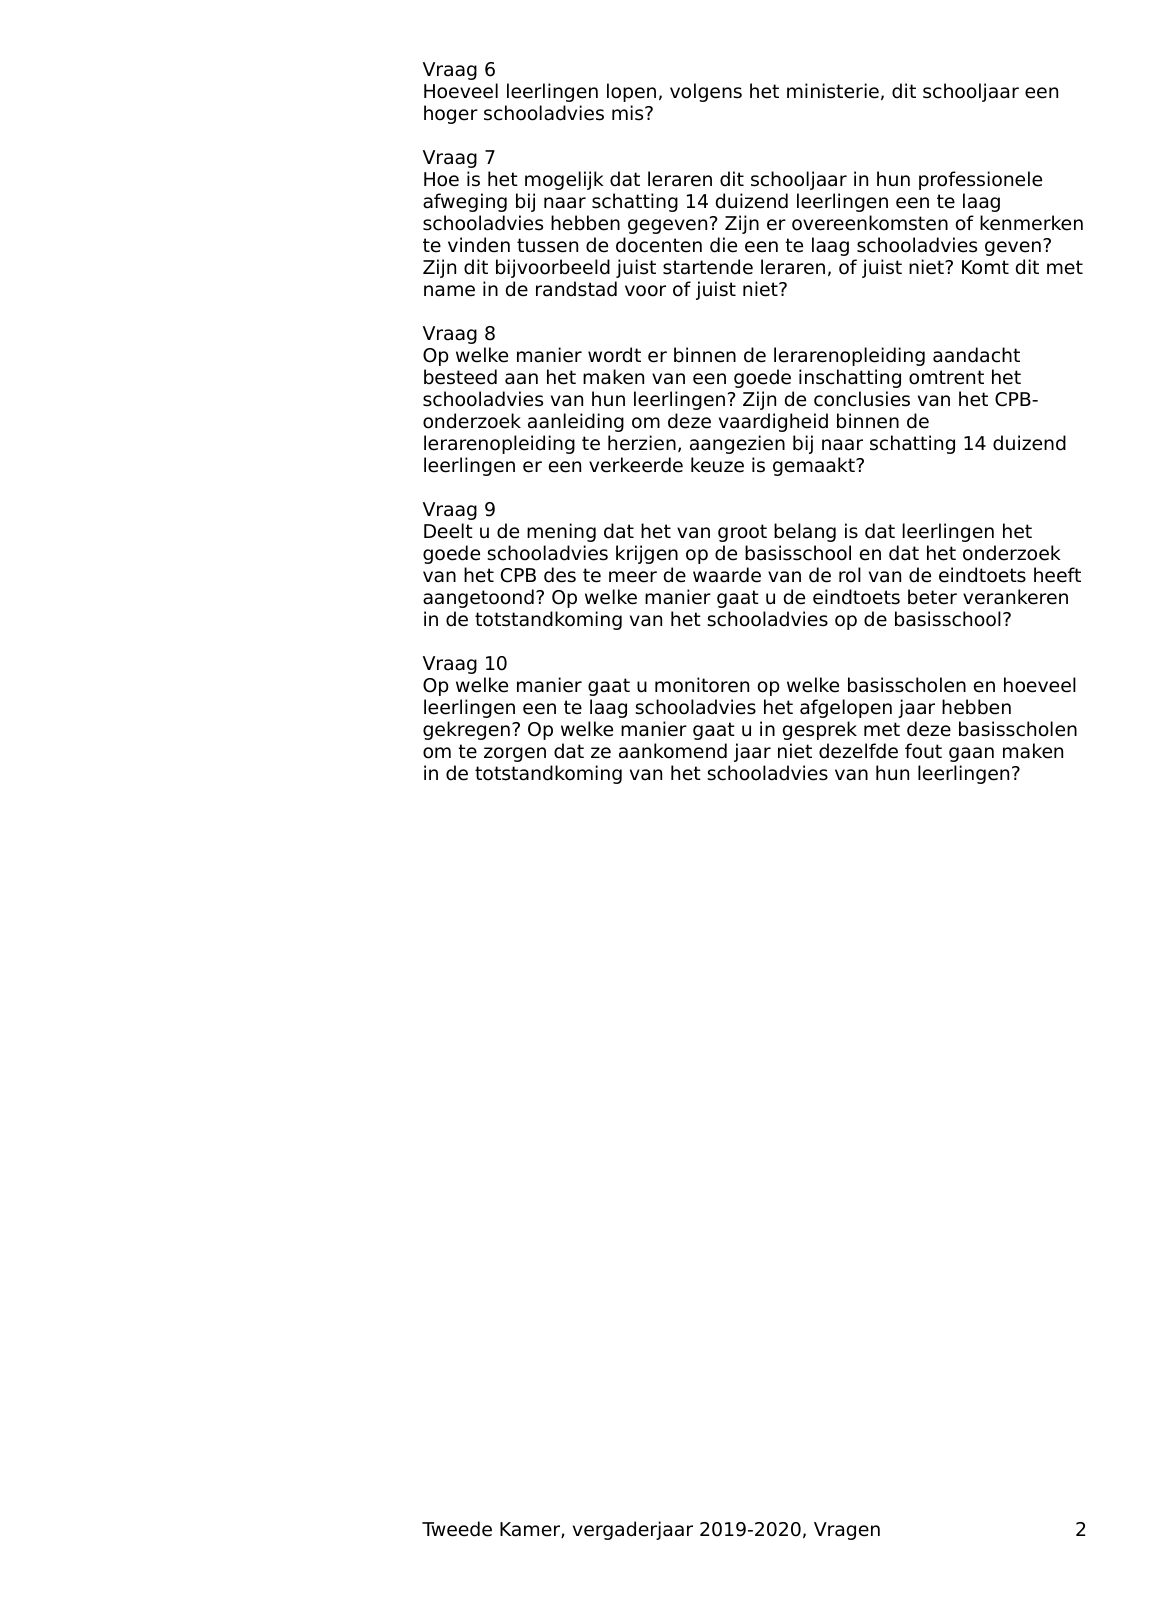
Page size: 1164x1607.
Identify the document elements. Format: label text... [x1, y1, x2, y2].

text Op welke manier gaat u monitoren op welke basisscholen en hoeveel leerlingen een te laag schooladvies het afgelopen jaar hebben gekregen? Op welke manier gaat u in gesprek met deze basisscholen om te zorgen dat ze aankomend jaar niet dezelfde fout gaan maken in de totstandkoming van het schooladvies van hun leerlingen? [422, 675, 1087, 785]
text Hoe is het mogelijk dat leraren dit schooljaar in hun professionele afweging bij naar schatting 14 duizend leerlingen een te laag schooladvies hebben gegeven? Zijn er overeenkomsten of kenmerken te vinden tussen de docenten die een te laag schooladvies geven? Zijn dit bijvoorbeeld juist startende leraren, of juist niet? Komt dit met name in de randstad voor of juist niet? [422, 169, 1087, 301]
text Op welke manier wordt er binnen de lerarenopleiding aandacht besteed aan het maken van een goede inschatting omtrent het schooladvies van hun leerlingen? Zijn de conclusies van het CPB-onderzoek aanleiding om deze vaardigheid binnen de lerarenopleiding te herzien, aangezien bij naar schatting 14 duizend leerlingen er een verkeerde keuze is gemaakt? [422, 345, 1087, 477]
text Hoeveel leerlingen lopen, volgens het ministerie, dit schooljaar een hoger schooladvies mis? [422, 81, 1087, 125]
text Vraag 8 [422, 323, 1087, 345]
text Vraag 7 [422, 147, 1087, 169]
text Vraag 9 [422, 499, 1087, 521]
text Deelt u de mening dat het van groot belang is dat leerlingen het goede schooladvies krijgen op de basisschool en dat het onderzoek van het CPB des te meer de waarde van de rol van de eindtoets heeft aangetoond? Op welke manier gaat u de eindtoets beter verankeren in de totstandkoming van het schooladvies op de basisschool? [422, 521, 1087, 631]
text Vraag 10 [422, 653, 1087, 675]
text Vraag 6 [422, 59, 1087, 81]
